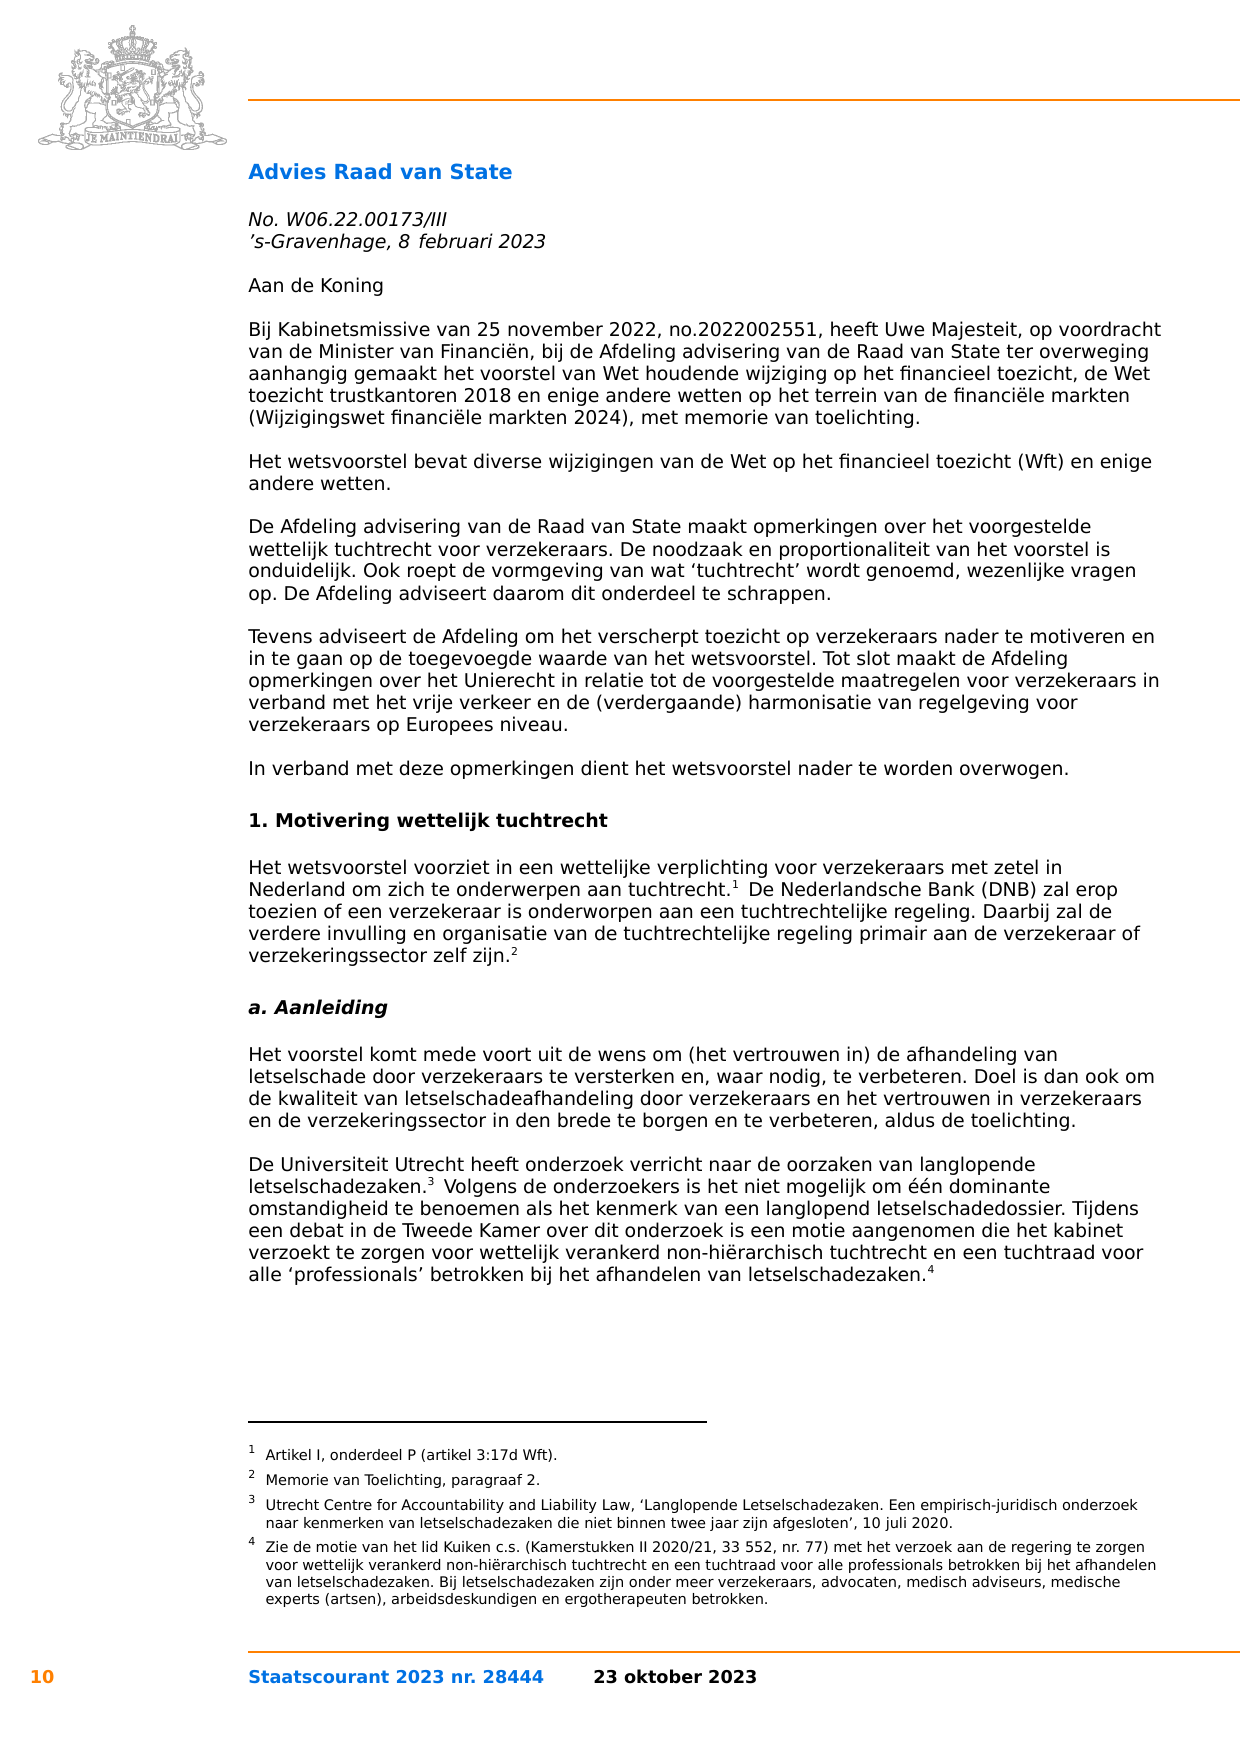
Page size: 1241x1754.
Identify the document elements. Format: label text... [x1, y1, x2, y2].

subtitle Advies Raad van State [248, 160, 1163, 184]
text Tevens adviseert de Afdeling om het verscherpt toezicht op verzekeraars nader te motiveren en in te gaan op de toegevoegde waarde van het wetsvoorstel. Tot slot maakt de Afdeling opmerkingen over het Unierecht in relatie tot de voorgestelde maatregelen voor verzekeraars in verband met het vrije verkeer en de (verdergaande) harmonisatie van regelgeving voor verzekeraars op Europees niveau. [248, 626, 1163, 736]
text Bij Kabinetsmissive van 25 november 2022, no.2022002551, heeft Uwe Majesteit, op voordracht van de Minister van Financiën, bij de Afdeling advisering van de Raad van State ter overweging aanhangig gemaakt het voorstel van Wet houdende wijziging op het financieel toezicht, de Wet toezicht trustkantoren 2018 en enige andere wetten op het terrein van de financiële markten (Wijzigingswet financiële markten 2024), met memorie van toelichting. [248, 319, 1163, 429]
text ’s-Gravenhage, 8 februari 2023 [248, 231, 1163, 253]
text Aan de Koning [248, 275, 1163, 297]
subtitle 1. Motivering wettelijk tuchtrecht [248, 810, 1163, 832]
text Memorie van Toelichting, paragraaf 2. [248, 1468, 1163, 1490]
text Artikel I, onderdeel P (artikel 3:17d Wft). [248, 1443, 1163, 1465]
text De Afdeling advisering van de Raad van State maakt opmerkingen over het voorgestelde wettelijk tuchtrecht voor verzekeraars. De noodzaak en proportionaliteit van het voorstel is onduidelijk. Ook roept de vormgeving van wat ‘tuchtrecht’ wordt genoemd, wezenlijke vragen op. De Afdeling adviseert daarom dit onderdeel te schrappen. [248, 516, 1163, 604]
text De Universiteit Utrecht heeft onderzoek verricht naar de oorzaken van langlopende letselschadezaken. Volgens de onderzoekers is het niet mogelijk om één dominante omstandigheid te benoemen als het kenmerk van een langlopend letselschadedossier. Tijdens een debat in de Tweede Kamer over dit onderzoek is een motie aangenomen die het kabinet verzoekt te zorgen voor wettelijk verankerd non-hiërarchisch tuchtrecht en een tuchtraad voor alle ‘professionals’ betrokken bij het afhandelen van letselschadezaken. [248, 1154, 1163, 1286]
text Het wetsvoorstel bevat diverse wijzigingen van de Wet op het financieel toezicht (Wft) en enige andere wetten. [248, 451, 1163, 494]
text In verband met deze opmerkingen dient het wetsvoorstel nader te worden overwogen. [248, 758, 1163, 780]
picture [38, 25, 227, 150]
text Het voorstel komt mede voort uit de wens om (het vertrouwen in) de afhandeling van letselschade door verzekeraars te versterken en, waar nodig, te verbeteren. Doel is dan ook om de kwaliteit van letselschadeafhandeling door verzekeraars en het vertrouwen in verzekeraars en de verzekeringssector in den brede te borgen en te verbeteren, aldus de toelichting. [248, 1044, 1163, 1132]
subtitle a. Aanleiding [248, 997, 1163, 1019]
text No. W06.22.00173/III [248, 209, 1163, 231]
text Utrecht Centre for Accountability and Liability Law, ‘Langlopende Letselschadezaken. Een empirisch-juridisch onderzoek naar kenmerken van letselschadezaken die niet binnen twee jaar zijn afgesloten’, 10 juli 2020. [248, 1493, 1163, 1532]
text Het wetsvoorstel voorziet in een wettelijke verplichting voor verzekeraars met zetel in Nederland om zich te onderwerpen aan tuchtrecht. De Nederlandsche Bank (DNB) zal erop toezien of een verzekeraar is onderworpen aan een tuchtrechtelijke regeling. Daarbij zal de verdere invulling en organisatie van de tuchtrechtelijke regeling primair aan de verzekeraar of verzekeringssector zelf zijn. [248, 857, 1163, 967]
text Zie de motie van het lid Kuiken c.s. (Kamerstukken II 2020/21, 33 552, nr. 77) met het verzoek aan de regering te zorgen voor wettelijk verankerd non-hiërarchisch tuchtrecht en een tuchtraad voor alle professionals betrokken bij het afhandelen van letselschadezaken. Bij letselschadezaken zijn onder meer verzekeraars, advocaten, medisch adviseurs, medische experts (artsen), arbeidsdeskundigen en ergotherapeuten betrokken. [248, 1535, 1163, 1608]
